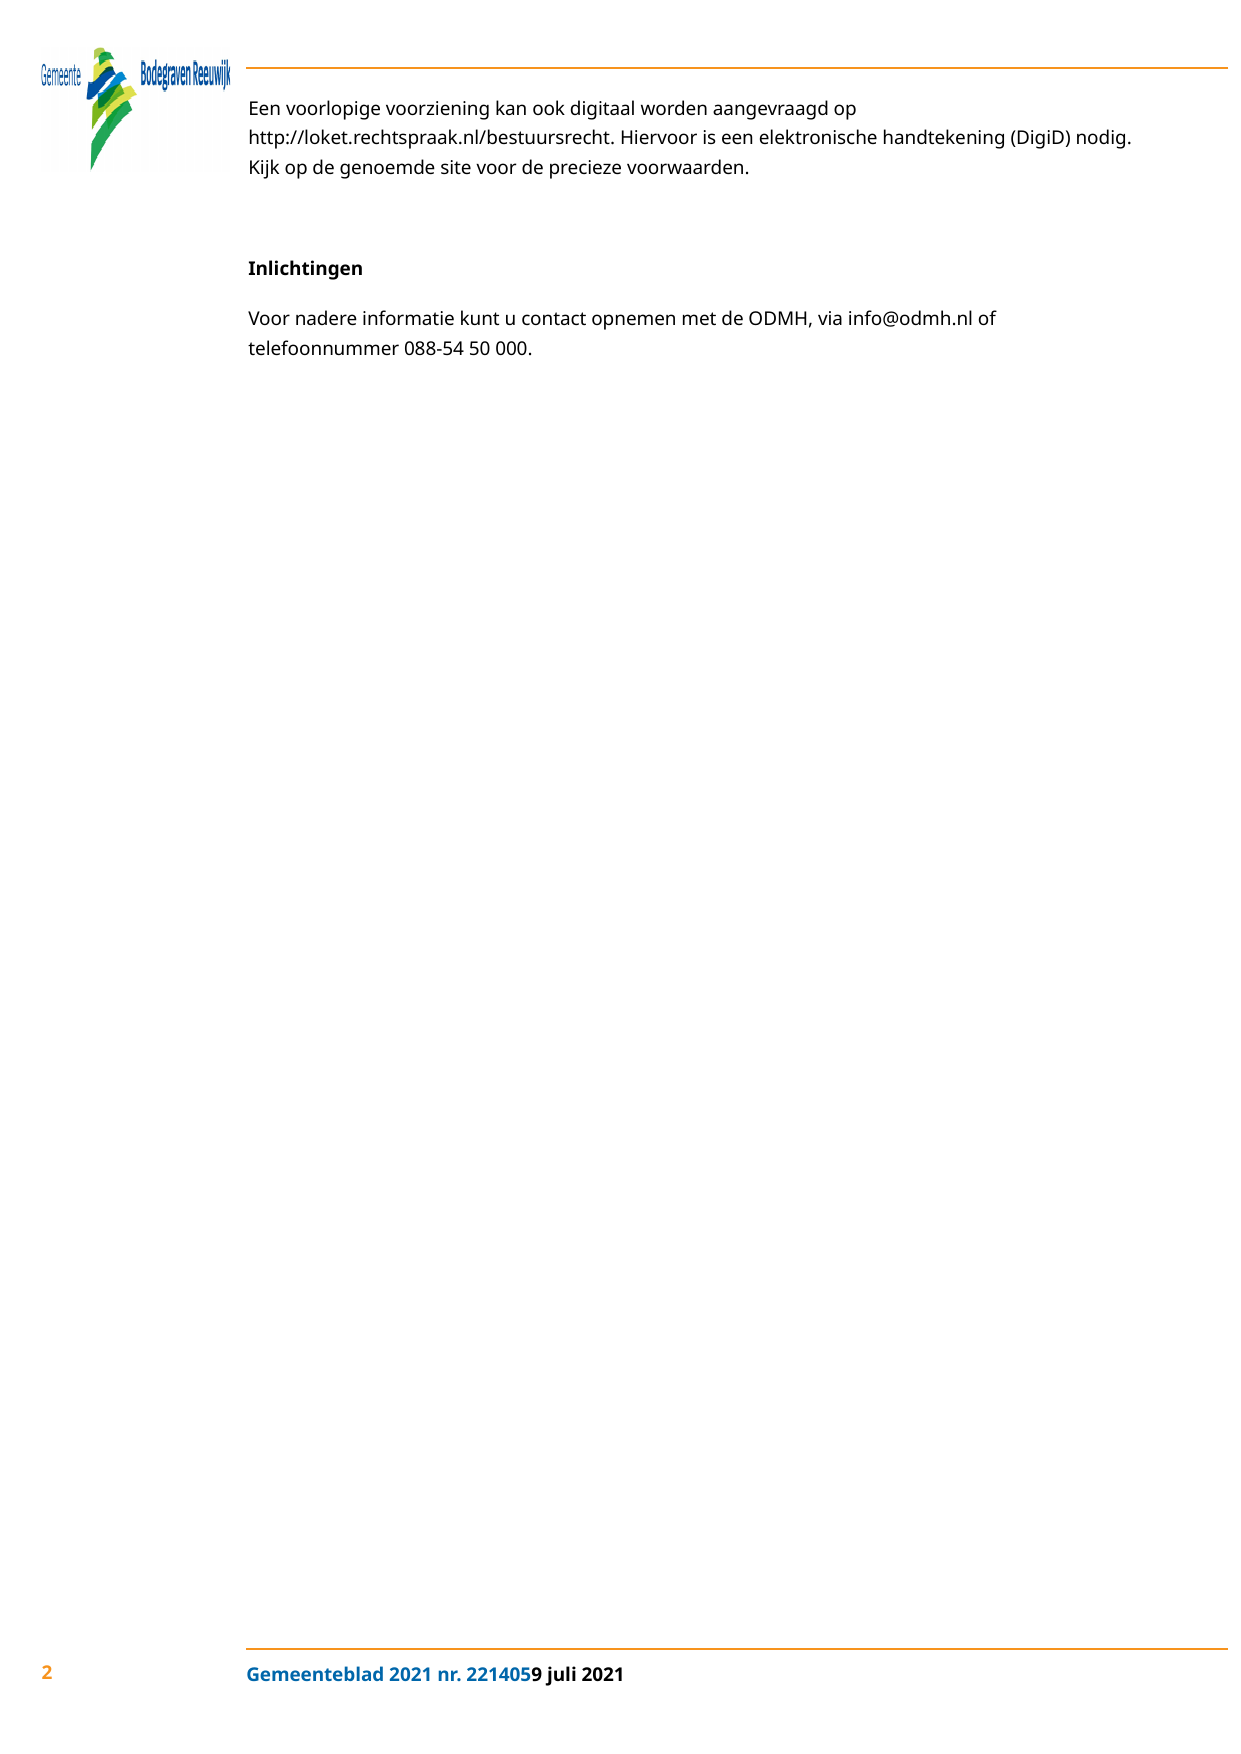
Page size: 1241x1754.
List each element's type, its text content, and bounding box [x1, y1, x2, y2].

text Een voorlopige voorziening kan ook digitaal worden aangevraagd op http://loket.rechtspraak.nl/bestuursrecht. Hiervoor is een elektronische handtekening (DigiD) nodig. Kijk op de genoemde site voor de precieze voorwaarden. [248, 95, 1152, 180]
picture [41, 47, 231, 172]
text Inlichtingen [248, 255, 1152, 281]
text Voor nadere informatie kunt u contact opnemen met de ODMH, via info@odmh.nl of telefoonnummer 088-54 50 000. [248, 305, 1152, 361]
